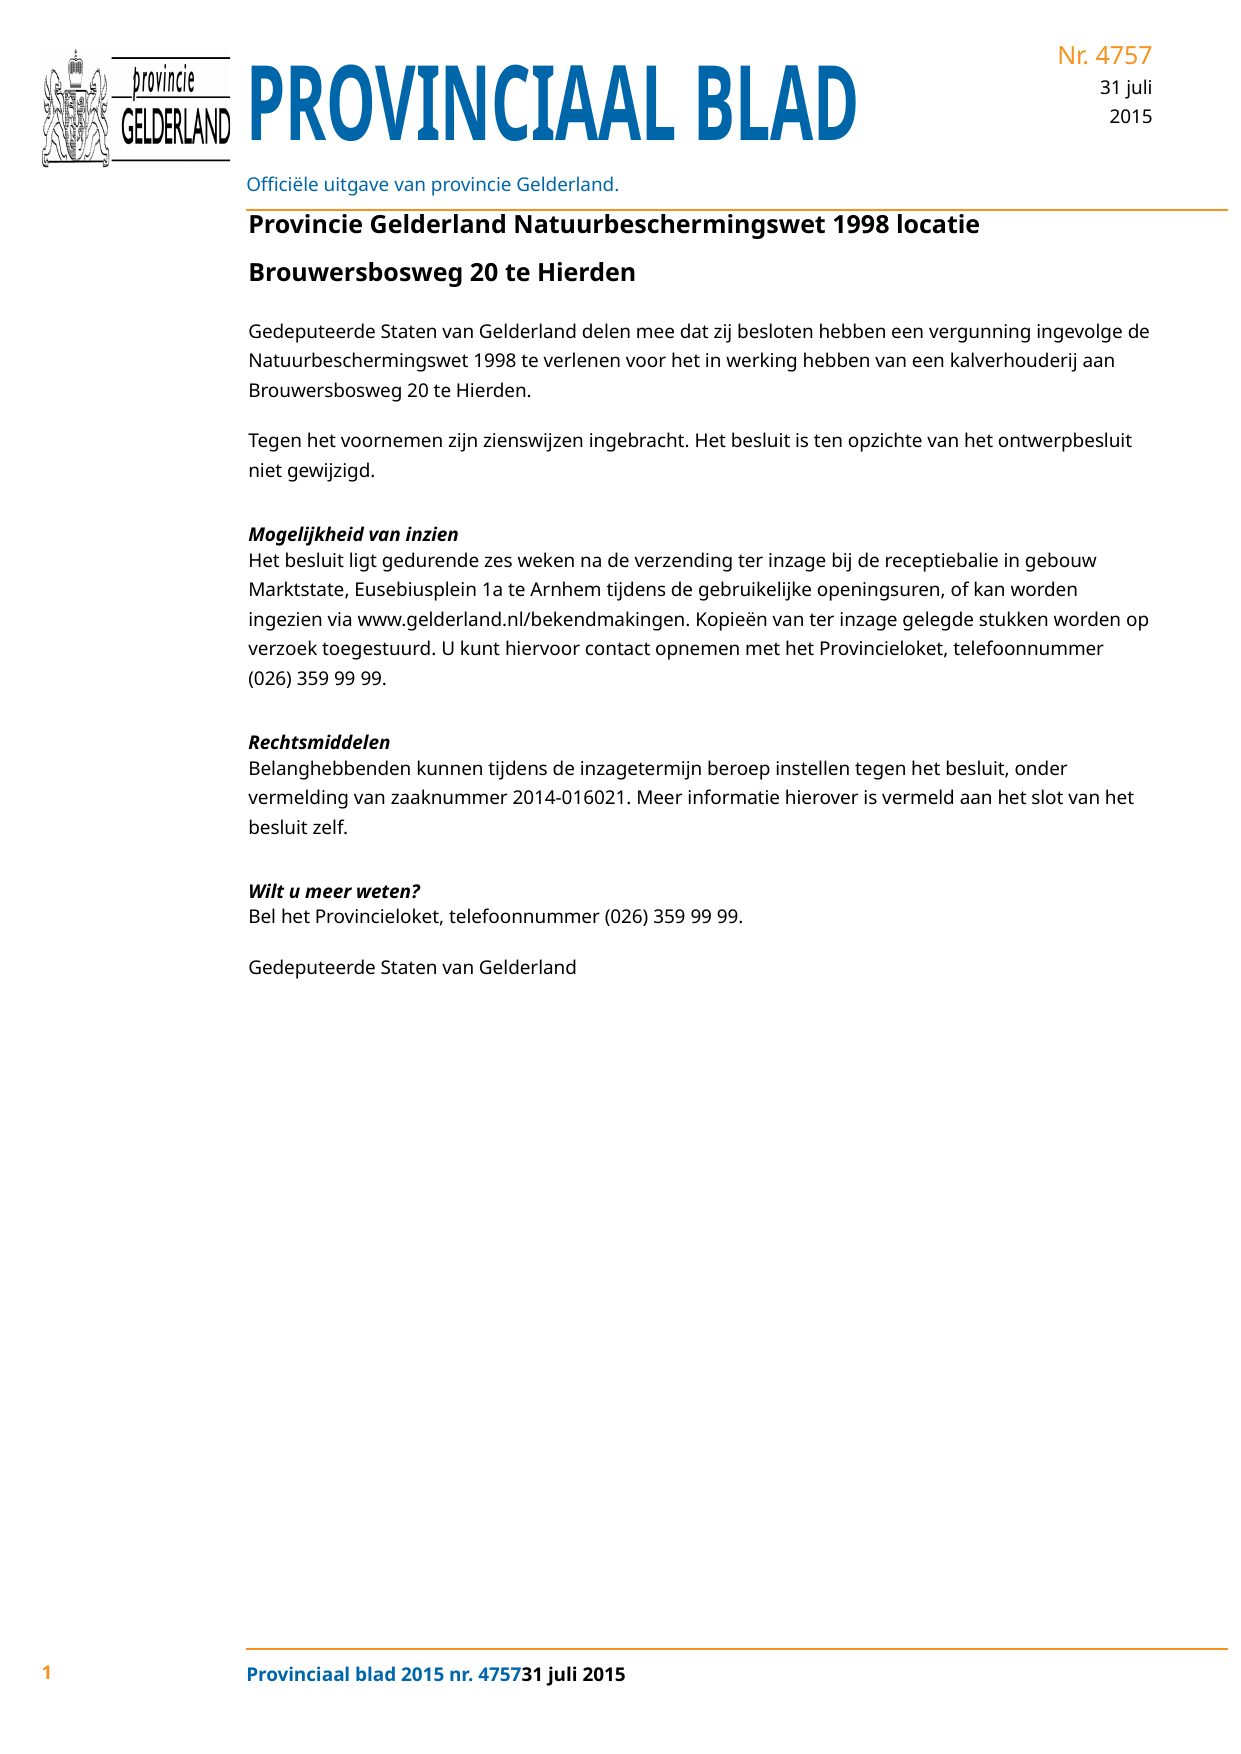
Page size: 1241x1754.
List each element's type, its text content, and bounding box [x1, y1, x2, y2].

text Belanghebbenden kunnen tijdens de inzagetermijn beroep instellen tegen het besluit, onder vermelding van zaaknummer 2014-016021. Meer informatie hierover is vermeld aan het slot van het besluit zelf. [248, 755, 1152, 840]
text Het besluit ligt gedurende zes weken na de verzending ter inzage bij de receptiebalie in gebouw Marktstate, Eusebiusplein 1a te Arnhem tijdens de gebruikelijke openingsuren, of kan worden ingezien via www.gelderland.nl/bekendmakingen. Kopieën van ter inzage gelegde stukken worden op verzoek toegestuurd. U kunt hiervoor contact opnemen met het Provincieloket, telefoonnummer (026) 359 99 99. [248, 547, 1152, 691]
text Provincie Gelderland Natuurbeschermingswet 1998 locatie Brouwersbosweg 20 te Hierden [248, 211, 1152, 288]
text Bel het Provincieloket, telefoonnummer (026) 359 99 99. [248, 904, 1152, 929]
text Wilt u meer weten? [248, 878, 1152, 904]
text Gedeputeerde Staten van Gelderland delen mee dat zij besloten hebben een vergunning ingevolge de Natuurbeschermingswet 1998 te verlenen voor het in werking hebben van een kalverhouderij aan Brouwersbosweg 20 te Hierden. [248, 318, 1152, 403]
picture [41, 47, 231, 172]
text Gedeputeerde Staten van Gelderland [248, 954, 1152, 980]
text Tegen het voornemen zijn zienswijzen ingebracht. Het besluit is ten opzichte van het ontwerpbesluit niet gewijzigd. [248, 427, 1152, 483]
text Mogelijkheid van inzien [248, 521, 1152, 547]
text Rechtsmiddelen [248, 729, 1152, 755]
